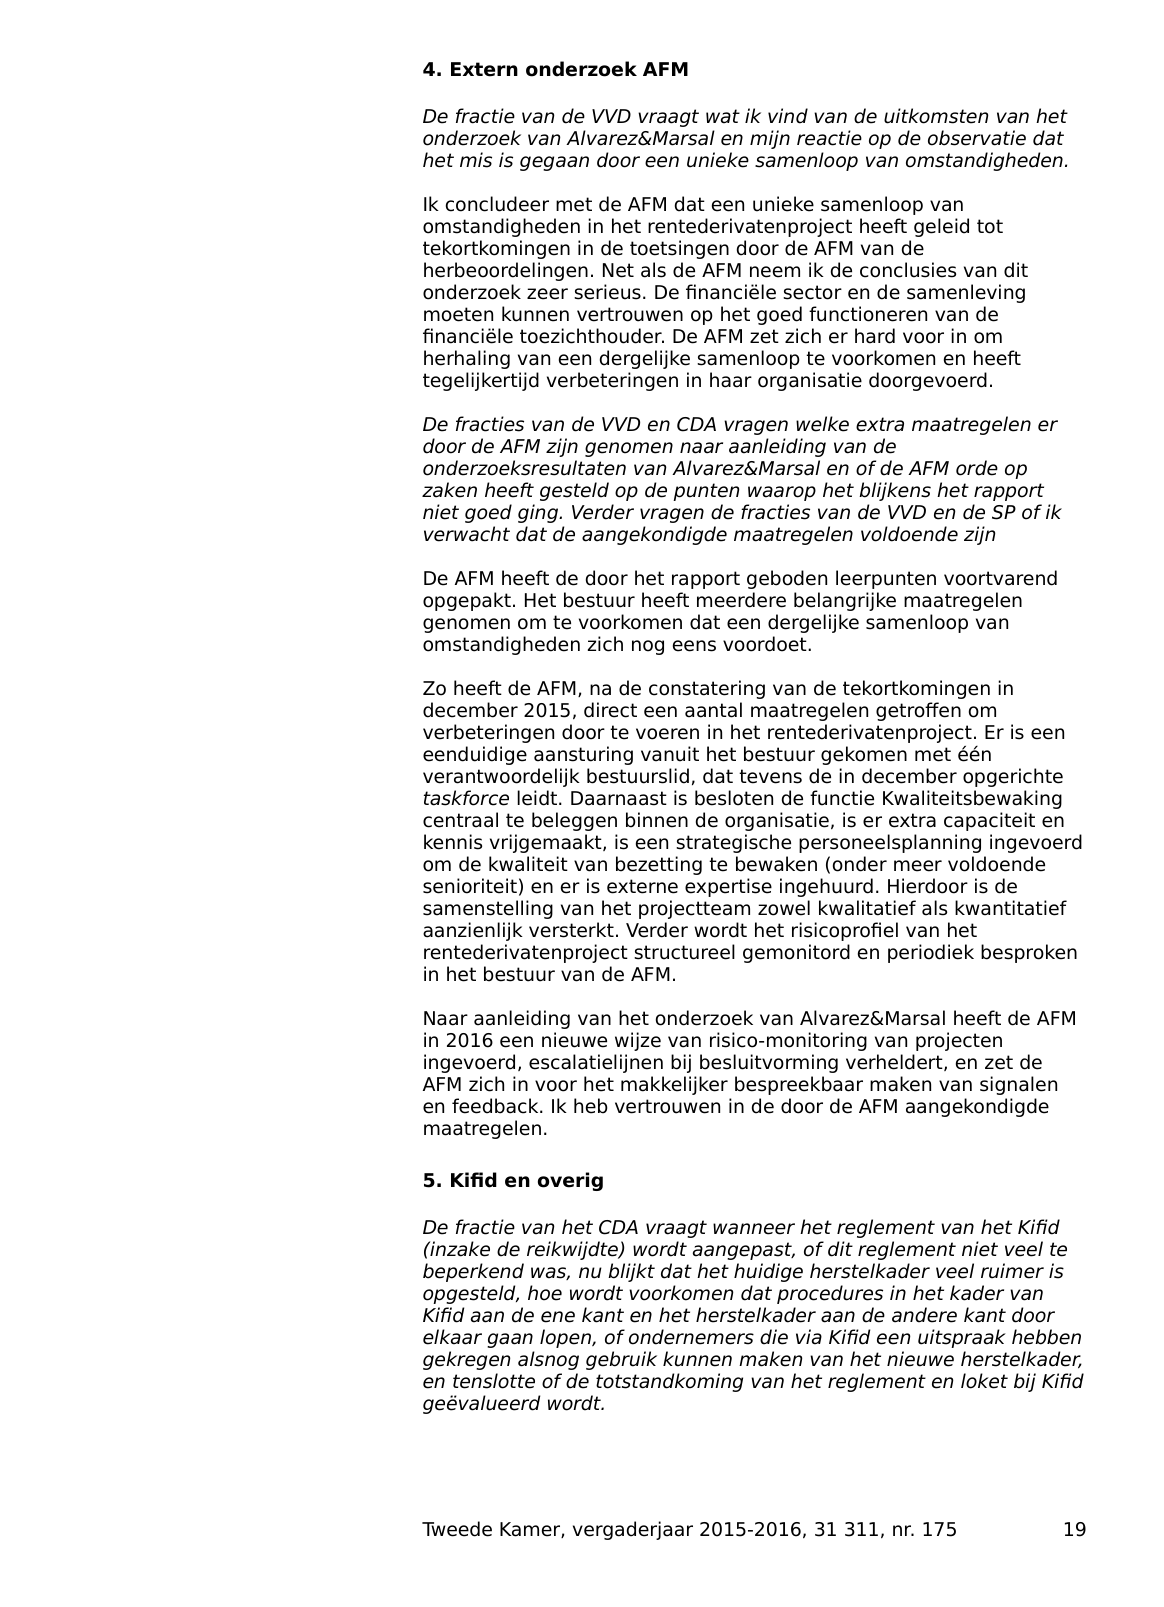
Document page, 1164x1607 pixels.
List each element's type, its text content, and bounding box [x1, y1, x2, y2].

subtitle 5. Kifid en overig [422, 1170, 1087, 1192]
subtitle 4. Extern onderzoek AFM [422, 59, 1087, 81]
text De fractie van het CDA vraagt wanneer het reglement van het Kifid (inzake de reikwijdte) wordt aangepast, of dit reglement niet veel te beperkend was, nu blijkt dat het huidige herstelkader veel ruimer is opgesteld, hoe wordt voorkomen dat procedures in het kader van Kifid aan de ene kant en het herstelkader aan de andere kant door elkaar gaan lopen, of ondernemers die via Kifid een uitspraak hebben gekregen alsnog gebruik kunnen maken van het nieuwe herstelkader, en tenslotte of de totstandkoming van het reglement en loket bij Kifid geëvalueerd wordt. [422, 1217, 1087, 1415]
text Ik concludeer met de AFM dat een unieke samenloop van omstandigheden in het rentederivatenproject heeft geleid tot tekortkomingen in de toetsingen door de AFM van de herbeoordelingen. Net als de AFM neem ik de conclusies van dit onderzoek zeer serieus. De financiële sector en de samenleving moeten kunnen vertrouwen op het goed functioneren van de financiële toezichthouder. De AFM zet zich er hard voor in om herhaling van een dergelijke samenloop te voorkomen en heeft tegelijkertijd verbeteringen in haar organisatie doorgevoerd. [422, 194, 1087, 392]
text De AFM heeft de door het rapport geboden leerpunten voortvarend opgepakt. Het bestuur heeft meerdere belangrijke maatregelen genomen om te voorkomen dat een dergelijke samenloop van omstandigheden zich nog eens voordoet. [422, 568, 1087, 656]
text Naar aanleiding van het onderzoek van Alvarez&Marsal heeft de AFM in 2016 een nieuwe wijze van risico-monitoring van projecten ingevoerd, escalatielijnen bij besluitvorming verheldert, en zet de AFM zich in voor het makkelijker bespreekbaar maken van signalen en feedback. Ik heb vertrouwen in de door de AFM aangekondigde maatregelen. [422, 1008, 1087, 1140]
text Zo heeft de AFM, na de constatering van de tekortkomingen in december 2015, direct een aantal maatregelen getroffen om verbeteringen door te voeren in het rentederivatenproject. Er is een eenduidige aansturing vanuit het bestuur gekomen met één verantwoordelijk bestuurslid, dat tevens de in december opgerichte taskforce leidt. Daarnaast is besloten de functie Kwaliteitsbewaking centraal te beleggen binnen de organisatie, is er extra capaciteit en kennis vrijgemaakt, is een strategische personeelsplanning ingevoerd om de kwaliteit van bezetting te bewaken (onder meer voldoende senioriteit) en er is externe expertise ingehuurd. Hierdoor is de samenstelling van het projectteam zowel kwalitatief als kwantitatief aanzienlijk versterkt. Verder wordt het risicoprofiel van het rentederivatenproject structureel gemonitord en periodiek besproken in het bestuur van de AFM. [422, 678, 1087, 986]
text De fracties van de VVD en CDA vragen welke extra maatregelen er door de AFM zijn genomen naar aanleiding van de onderzoeksresultaten van Alvarez&Marsal en of de AFM orde op zaken heeft gesteld op de punten waarop het blijkens het rapport niet goed ging. Verder vragen de fracties van de VVD en de SP of ik verwacht dat de aangekondigde maatregelen voldoende zijn [422, 414, 1087, 546]
text De fractie van de VVD vraagt wat ik vind van de uitkomsten van het onderzoek van Alvarez&Marsal en mijn reactie op de observatie dat het mis is gegaan door een unieke samenloop van omstandigheden. [422, 106, 1087, 172]
